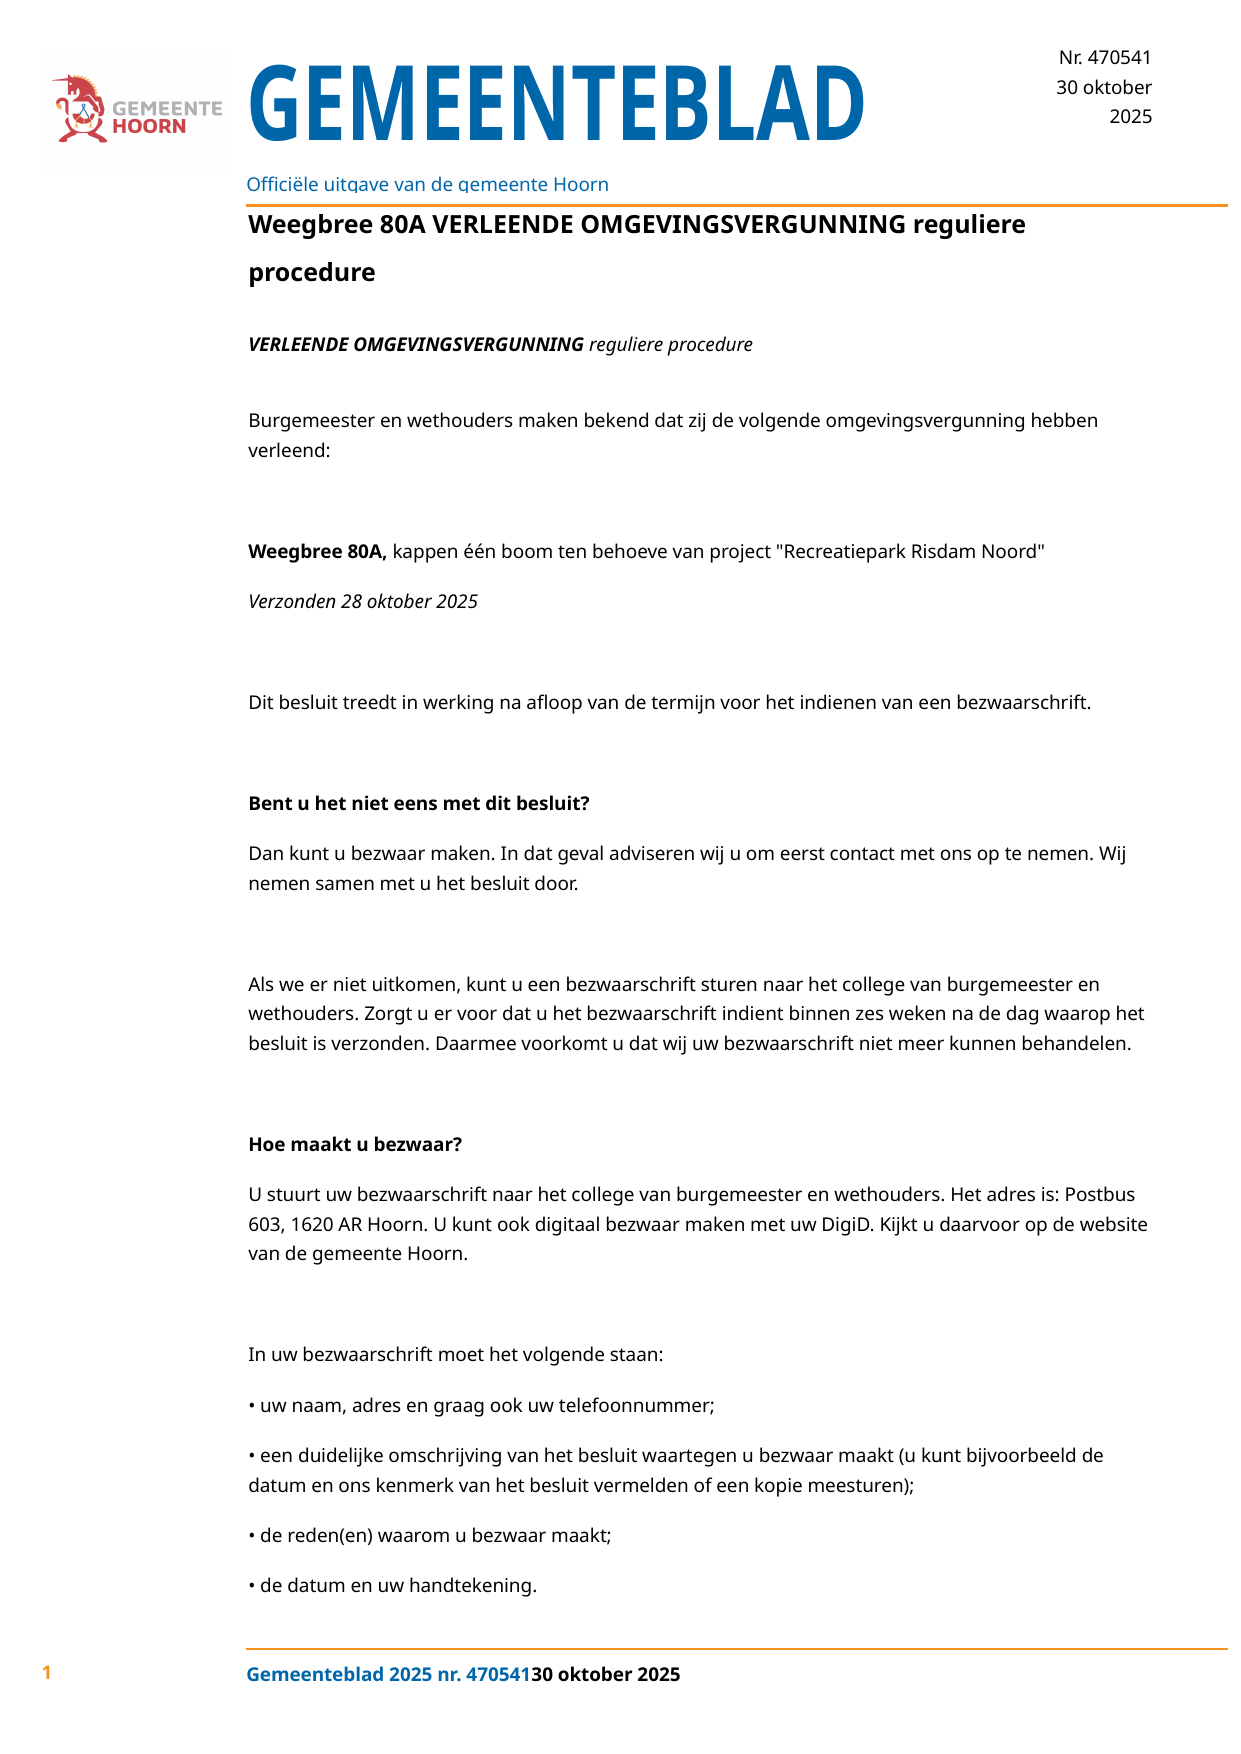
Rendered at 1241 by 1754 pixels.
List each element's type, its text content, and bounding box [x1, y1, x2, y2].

text U stuurt uw bezwaarschrift naar het college van burgemeester en wethouders. Het adres is: Postbus 603, 1620 AR Hoorn. U kunt ook digitaal bezwaar maken met uw DigiD. Kijkt u daarvoor op de website van de gemeente Hoorn. [248, 1181, 1152, 1266]
text Dan kunt u bezwaar maken. In dat geval adviseren wij u om eerst contact met ons op te nemen. Wij nemen samen met u het besluit door. [248, 841, 1152, 896]
text • de datum en uw handtekening. [248, 1573, 1152, 1598]
text Als we er niet uitkomen, kunt u een bezwaarschrift sturen naar het college van burgemeester en wethouders. Zorgt u er voor dat u het bezwaarschrift indient binnen zes weken na de dag waarop het besluit is verzonden. Daarmee voorkomt u dat wij uw bezwaarschrift niet meer kunnen behandelen. [248, 971, 1152, 1056]
text • uw naam, adres en graag ook uw telefoonnummer; [248, 1392, 1152, 1417]
text Hoe maakt u bezwaar? [248, 1131, 1152, 1157]
text VERLEENDE OMGEVINGSVERGUNNING reguliere procedure [248, 331, 1152, 357]
text In uw bezwaarschrift moet het volgende staan: [248, 1341, 1152, 1367]
text Weegbree 80A, kappen één boom ten behoeve van project "Recreatiepark Risdam Noord" [248, 538, 1152, 564]
picture [41, 47, 231, 172]
text Weegbree 80A VERLEENDE OMGEVINGSVERGUNNING reguliere procedure [248, 207, 1152, 288]
text Verzonden 28 oktober 2025 [248, 588, 1152, 614]
text Dit besluit treedt in werking na afloop van de termijn voor het indienen van een bezwaarschrift. [248, 689, 1152, 715]
text Bent u het niet eens met dit besluit? [248, 790, 1152, 816]
text • de reden(en) waarom u bezwaar maakt; [248, 1522, 1152, 1548]
text • een duidelijke omschrijving van het besluit waartegen u bezwaar maakt (u kunt bijvoorbeeld de datum en ons kenmerk van het besluit vermelden of een kopie meesturen); [248, 1442, 1152, 1497]
text Burgemeester en wethouders maken bekend dat zij de volgende omgevingsvergunning hebben verleend: [248, 408, 1152, 463]
